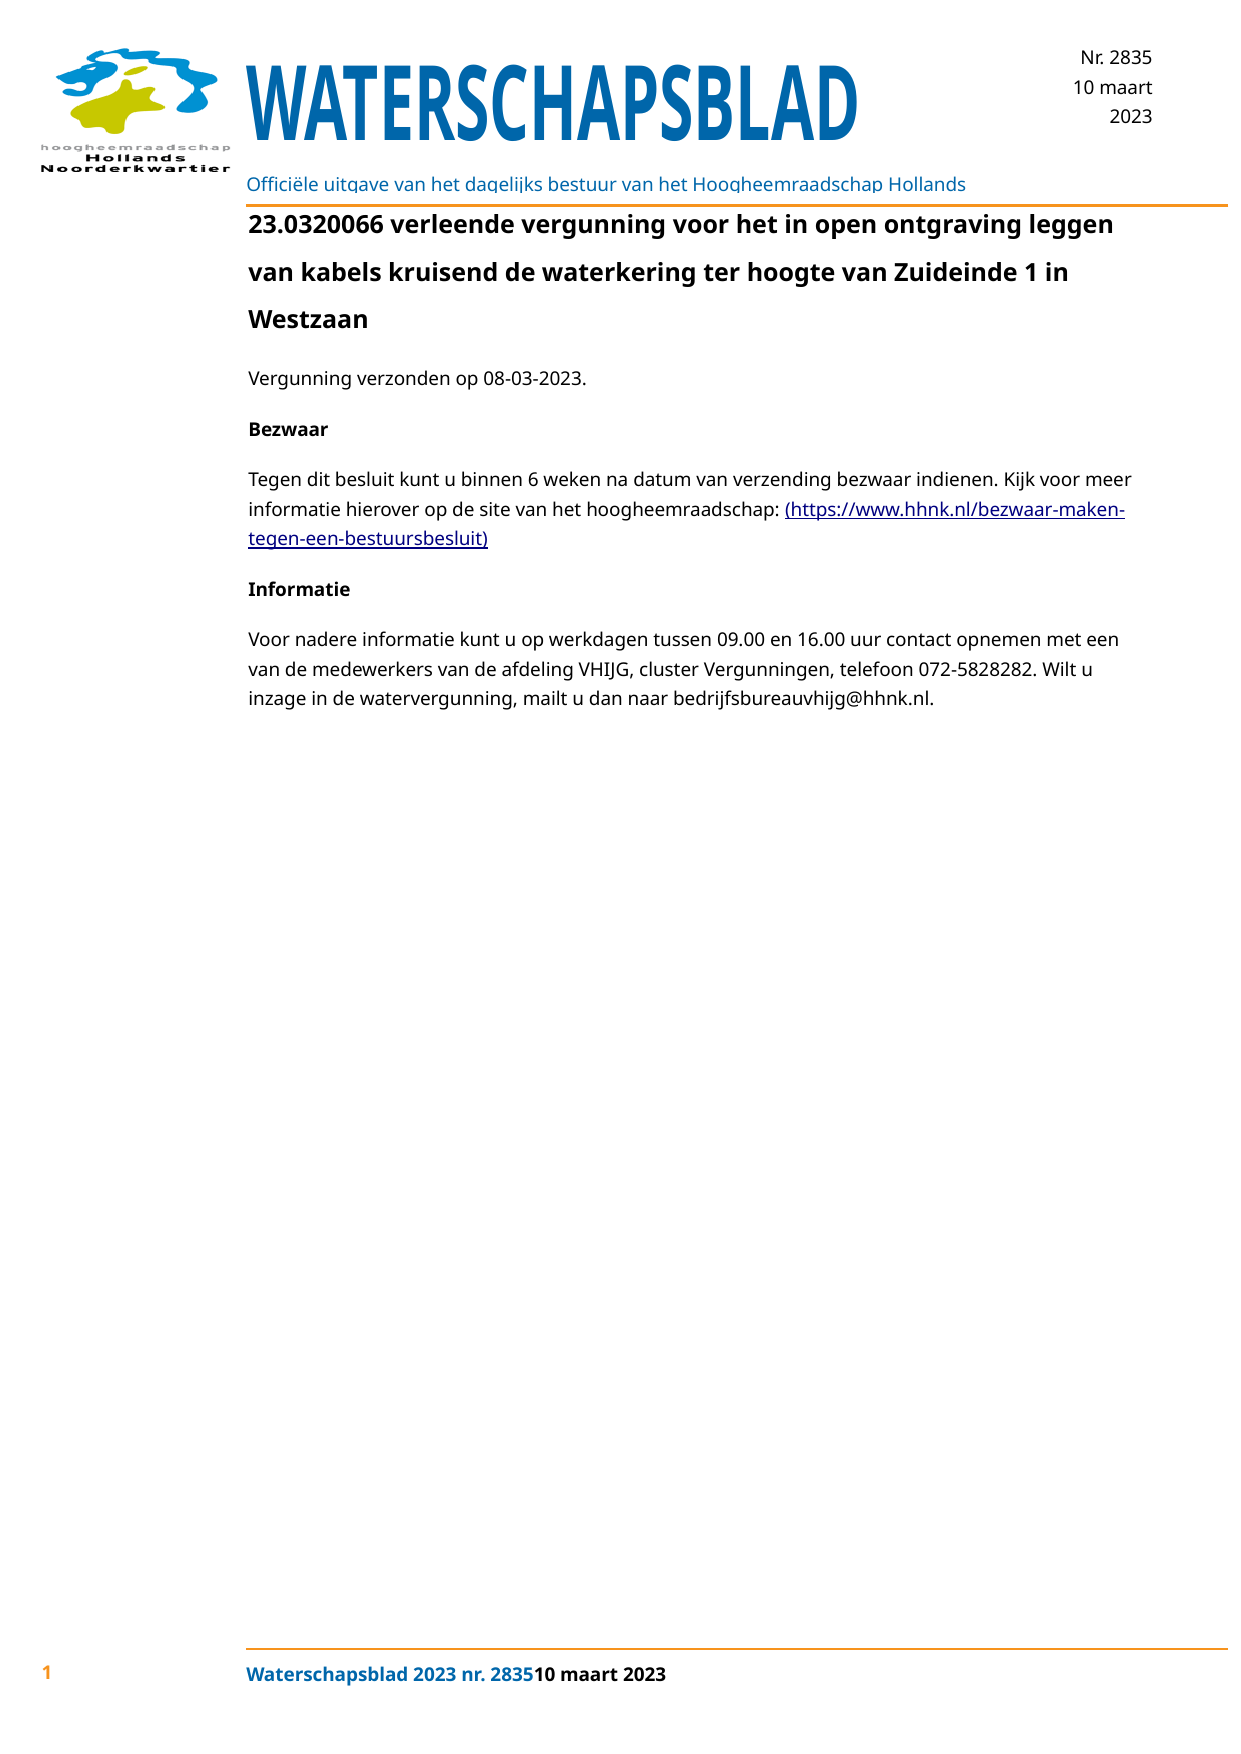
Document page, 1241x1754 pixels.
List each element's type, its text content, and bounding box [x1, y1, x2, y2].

text 23.0320066 verleende vergunning voor het in open ontgraving leggen van kabels kruisend de waterkering ter hoogte van Zuideinde 1 in Westzaan [248, 207, 1152, 336]
text Vergunning verzonden op 08-03-2023. [248, 366, 1152, 391]
text Voor nadere informatie kunt u op werkdagen tussen 09.00 en 16.00 uur contact opnemen met een van de medewerkers van de afdeling VHIJG, cluster Vergunningen, telefoon 072-5828282. Wilt u inzage in de watervergunning, mailt u dan naar bedrijfsbureauvhijg@hhnk.nl. [248, 626, 1152, 711]
text Bezwaar [248, 416, 1152, 442]
text Informatie [248, 576, 1152, 602]
picture [41, 47, 231, 172]
text Tegen dit besluit kunt u binnen 6 weken na datum van verzending bezwaar indienen. Kijk voor meer informatie hierover op de site van het hoogheemraadschap: (https://www.hhnk.nl/bezwaar-maken-tegen-een-bestuursbesluit) [248, 466, 1152, 551]
